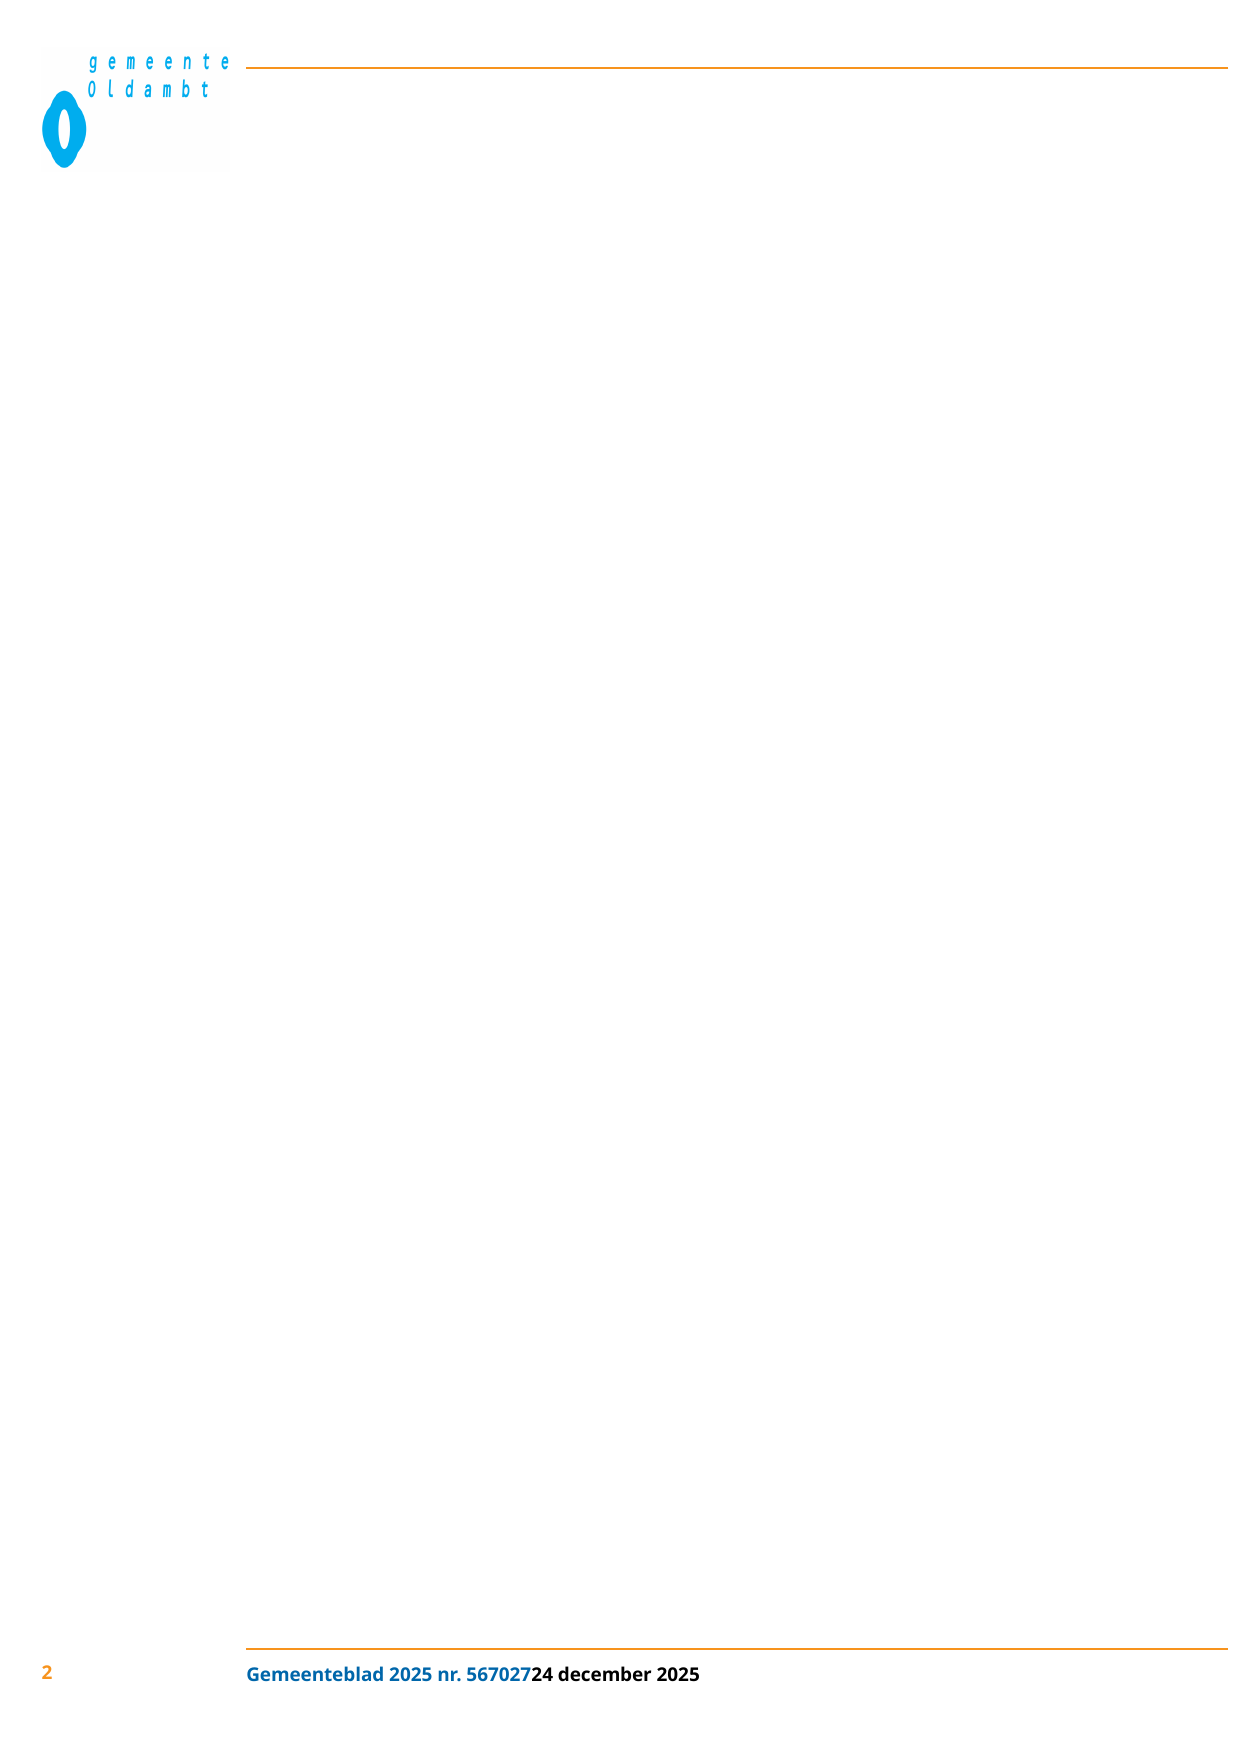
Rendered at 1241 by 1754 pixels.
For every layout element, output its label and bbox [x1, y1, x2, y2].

picture [41, 47, 231, 172]
